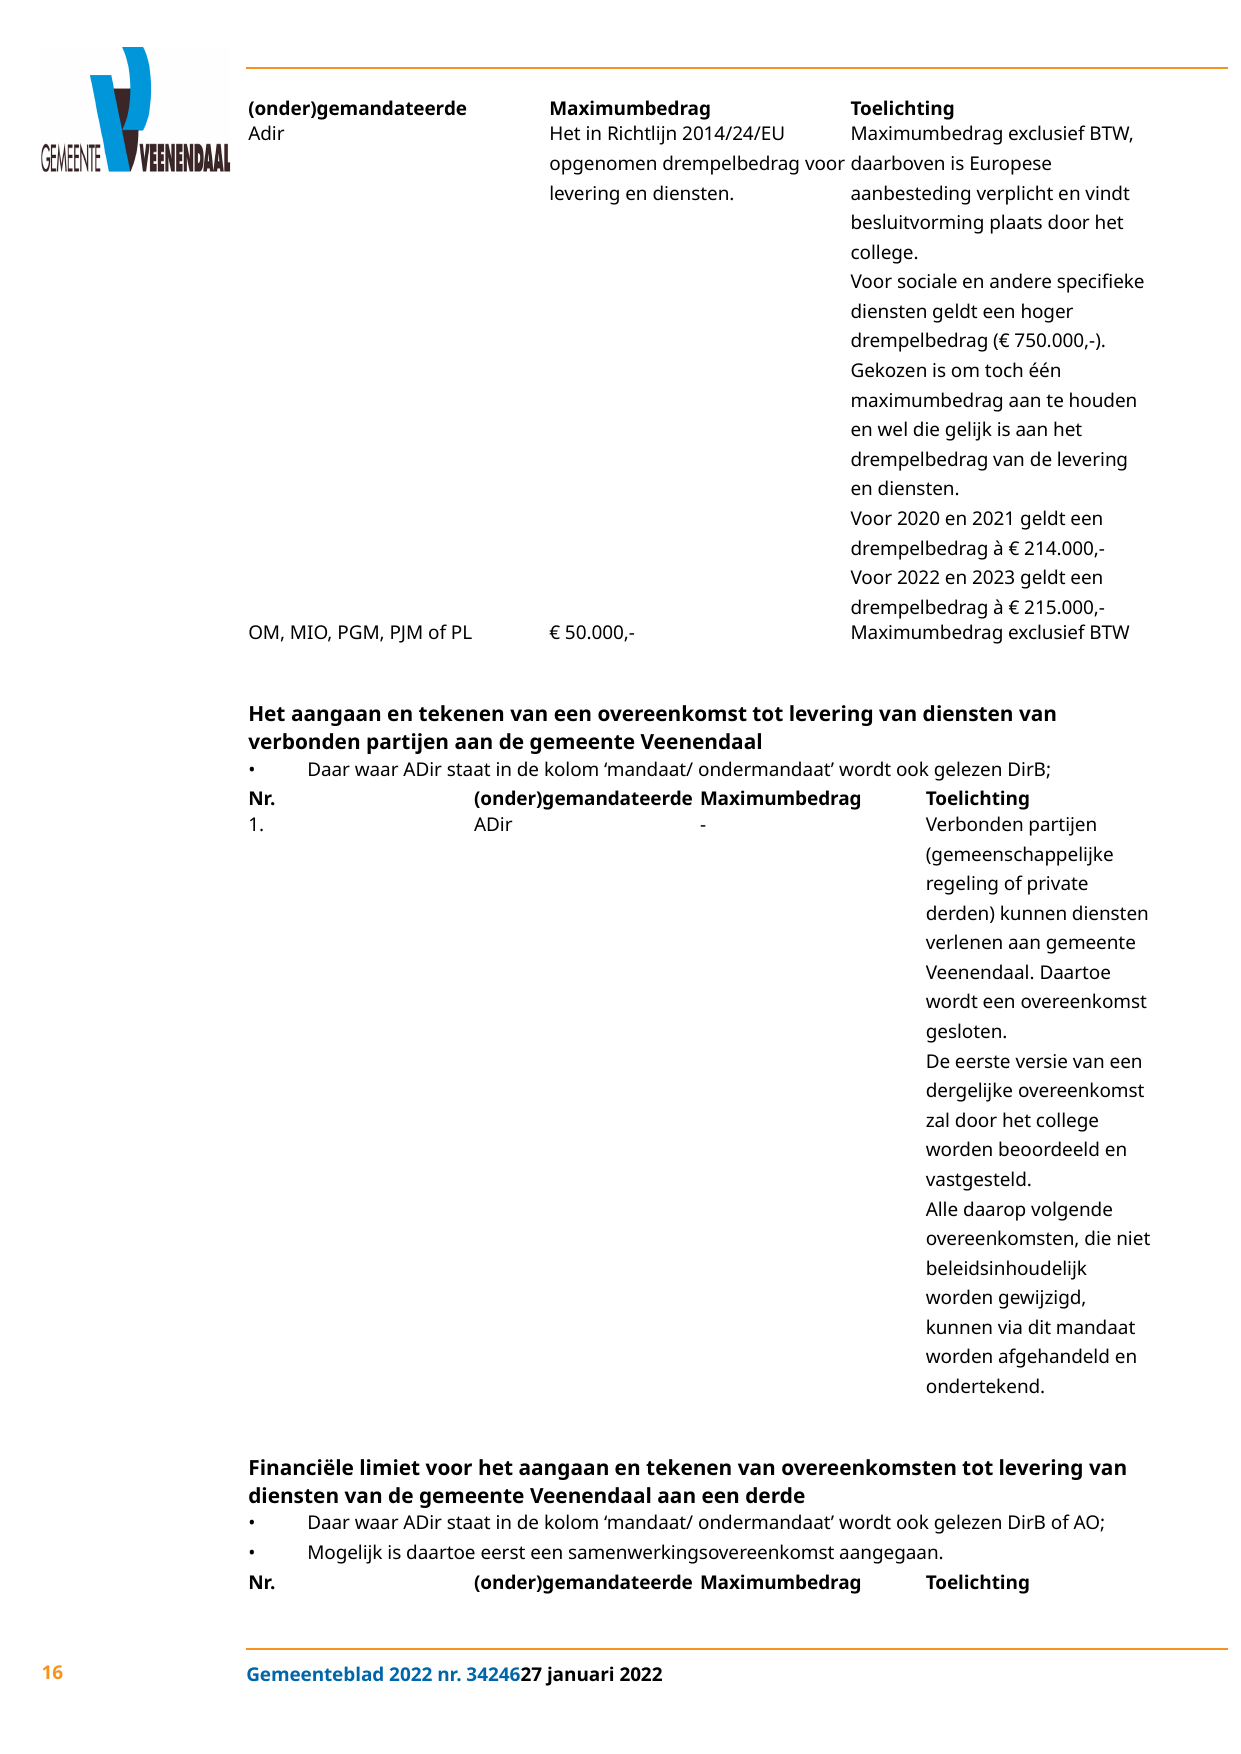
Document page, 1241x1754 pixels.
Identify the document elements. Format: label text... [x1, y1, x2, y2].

table_header Toelichting [850, 95, 1152, 121]
list Daar waar ADir staat in de kolom ‘mandaat/ ondermandaat’ wordt ook gelezen DirB; [248, 756, 1152, 782]
table_cell OM, MIO, PGM, PJM of PL [248, 620, 549, 645]
table_header Maximumbedrag [700, 786, 926, 811]
table_cell - [700, 811, 926, 1399]
table_cell € 50.000,- [549, 620, 850, 645]
picture [123, 47, 231, 172]
table_header Toelichting [926, 1569, 1152, 1594]
table_cell ADir [474, 811, 700, 1399]
table_cell 1. [248, 811, 474, 1399]
text Het aangaan en tekenen van een overeenkomst tot levering van diensten van verbonden partijen aan de gemeente Veenendaal [248, 699, 1152, 756]
table_header Toelichting [926, 786, 1152, 811]
table_header (onder)gemandateerde [474, 1569, 700, 1594]
table_header Maximumbedrag [549, 95, 850, 121]
table_header (onder)gemandateerde [248, 95, 549, 121]
table_header Nr. [248, 786, 474, 811]
table_header Nr. [248, 1569, 474, 1594]
table_cell Adir [248, 121, 549, 619]
text Financiële limiet voor het aangaan en tekenen van overeenkomsten tot levering van diensten van de gemeente Veenendaal aan een derde [248, 1453, 1152, 1509]
table_cell Maximumbedrag exclusief BTW [850, 620, 1152, 645]
table_header Maximumbedrag [700, 1569, 926, 1594]
list Mogelijk is daartoe eerst een samenwerkingsovereenkomst aangegaan. [248, 1539, 1152, 1565]
table_cell Het in Richtlijn 2014/24/EU opgenomen drempelbedrag voor levering en diensten. [549, 121, 850, 619]
table_cell Verbonden partijen (gemeenschappelijke regeling of private derden) kunnen diensten verlenen aan gemeente Veenendaal. Daartoe wordt een overeenkomst gesloten. De eerste versie van een dergelijke overeenkomst zal door het college worden beoordeeld en vastgesteld. Alle daarop volgende overeenkomsten, die niet beleidsinhoudelijk worden gewijzigd, kunnen via dit mandaat worden afgehandeld en ondertekend. [926, 811, 1152, 1399]
table_cell Maximumbedrag exclusief BTW, daarboven is Europese aanbesteding verplicht en vindt besluitvorming plaats door het college. Voor sociale en andere specifieke diensten geldt een hoger drempelbedrag (€ 750.000,-). Gekozen is om toch één maximumbedrag aan te houden en wel die gelijk is aan het drempelbedrag van de levering en diensten. Voor 2020 en 2021 geldt een drempelbedrag à € 214.000,- Voor 2022 en 2023 geldt een drempelbedrag à € 215.000,- [850, 121, 1152, 619]
picture [41, 47, 130, 172]
list Daar waar ADir staat in de kolom ‘mandaat/ ondermandaat’ wordt ook gelezen DirB of AO; [248, 1509, 1152, 1535]
table_header (onder)gemandateerde [474, 786, 700, 811]
